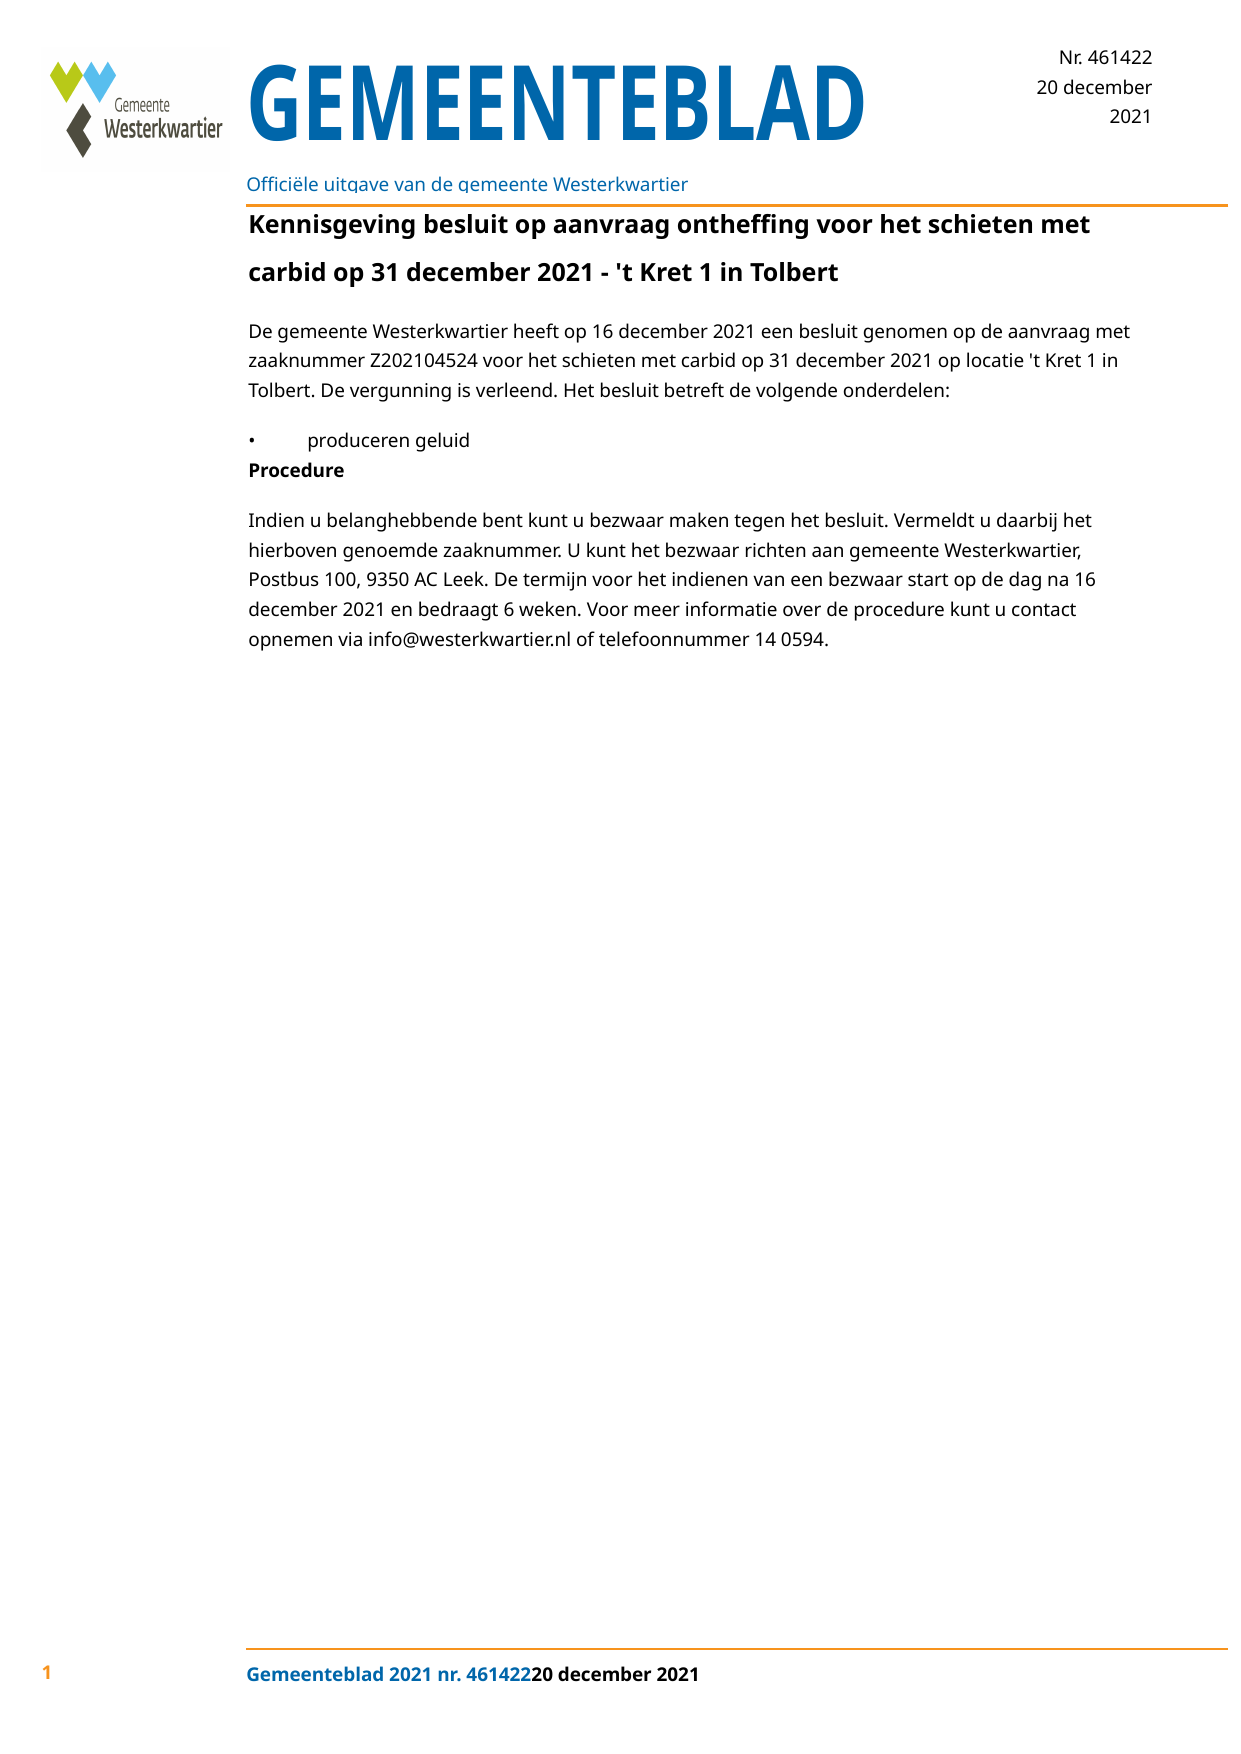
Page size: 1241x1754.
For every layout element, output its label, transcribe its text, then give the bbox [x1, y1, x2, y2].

text Kennisgeving besluit op aanvraag ontheffing voor het schieten met carbid op 31 december 2021 - 't Kret 1 in Tolbert [248, 207, 1152, 288]
list produceren geluid [248, 427, 1152, 453]
text De gemeente Westerkwartier heeft op 16 december 2021 een besluit genomen op de aanvraag met zaaknummer Z202104524 voor het schieten met carbid op 31 december 2021 op locatie 't Kret 1 in Tolbert. De vergunning is verleend. Het besluit betreft de volgende onderdelen: [248, 318, 1152, 403]
text Procedure [248, 457, 1152, 483]
picture [41, 47, 231, 172]
text Indien u belanghebbende bent kunt u bezwaar maken tegen het besluit. Vermeldt u daarbij het hierboven genoemde zaaknummer. U kunt het bezwaar richten aan gemeente Westerkwartier, Postbus 100, 9350 AC Leek. De termijn voor het indienen van een bezwaar start op de dag na 16 december 2021 en bedraagt 6 weken. Voor meer informatie over de procedure kunt u contact opnemen via info@westerkwartier.nl of telefoonnummer 14 0594. [248, 507, 1152, 652]
